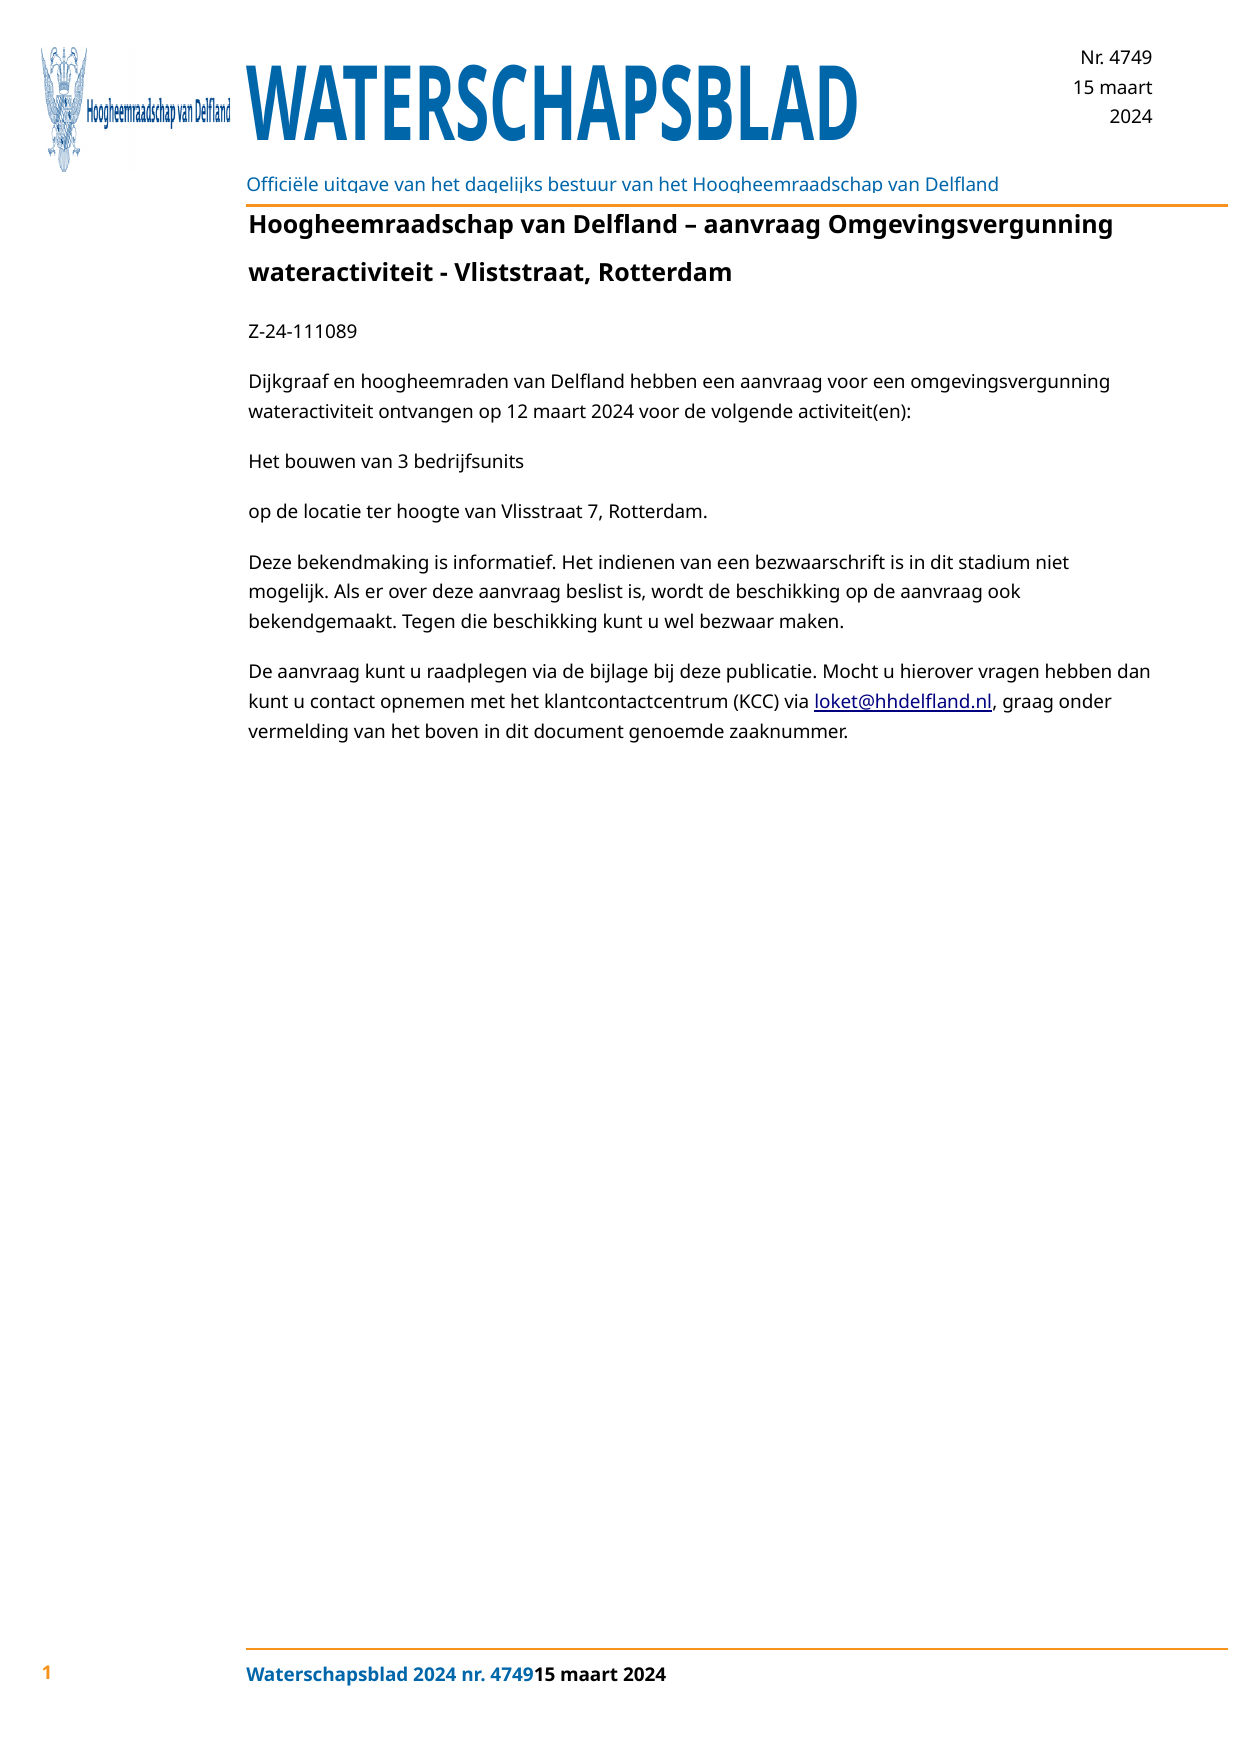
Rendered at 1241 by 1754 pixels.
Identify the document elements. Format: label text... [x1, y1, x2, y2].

text Deze bekendmaking is informatief. Het indienen van een bezwaarschrift is in dit stadium niet mogelijk. Als er over deze aanvraag beslist is, wordt de beschikking op de aanvraag ook bekendgemaakt. Tegen die beschikking kunt u wel bezwaar maken. [248, 549, 1152, 634]
picture [41, 47, 231, 172]
text De aanvraag kunt u raadplegen via de bijlage bij deze publicatie. Mocht u hierover vragen hebben dan kunt u contact opnemen met het klantcontactcentrum (KCC) via loket@hhdelfland.nl, graag onder vermelding van het boven in dit document genoemde zaaknummer. [248, 659, 1152, 744]
text Hoogheemraadschap van Delfland – aanvraag Omgevingsvergunning wateractiviteit - Vliststraat, Rotterdam [248, 207, 1152, 288]
text Z-24-111089 [248, 318, 1152, 344]
text Het bouwen van 3 bedrijfsunits [248, 448, 1152, 474]
text op de locatie ter hoogte van Vlisstraat 7, Rotterdam. [248, 499, 1152, 524]
text Dijkgraaf en hoogheemraden van Delfland hebben een aanvraag voor een omgevingsvergunning wateractiviteit ontvangen op 12 maart 2024 voor de volgende activiteit(en): [248, 368, 1152, 424]
